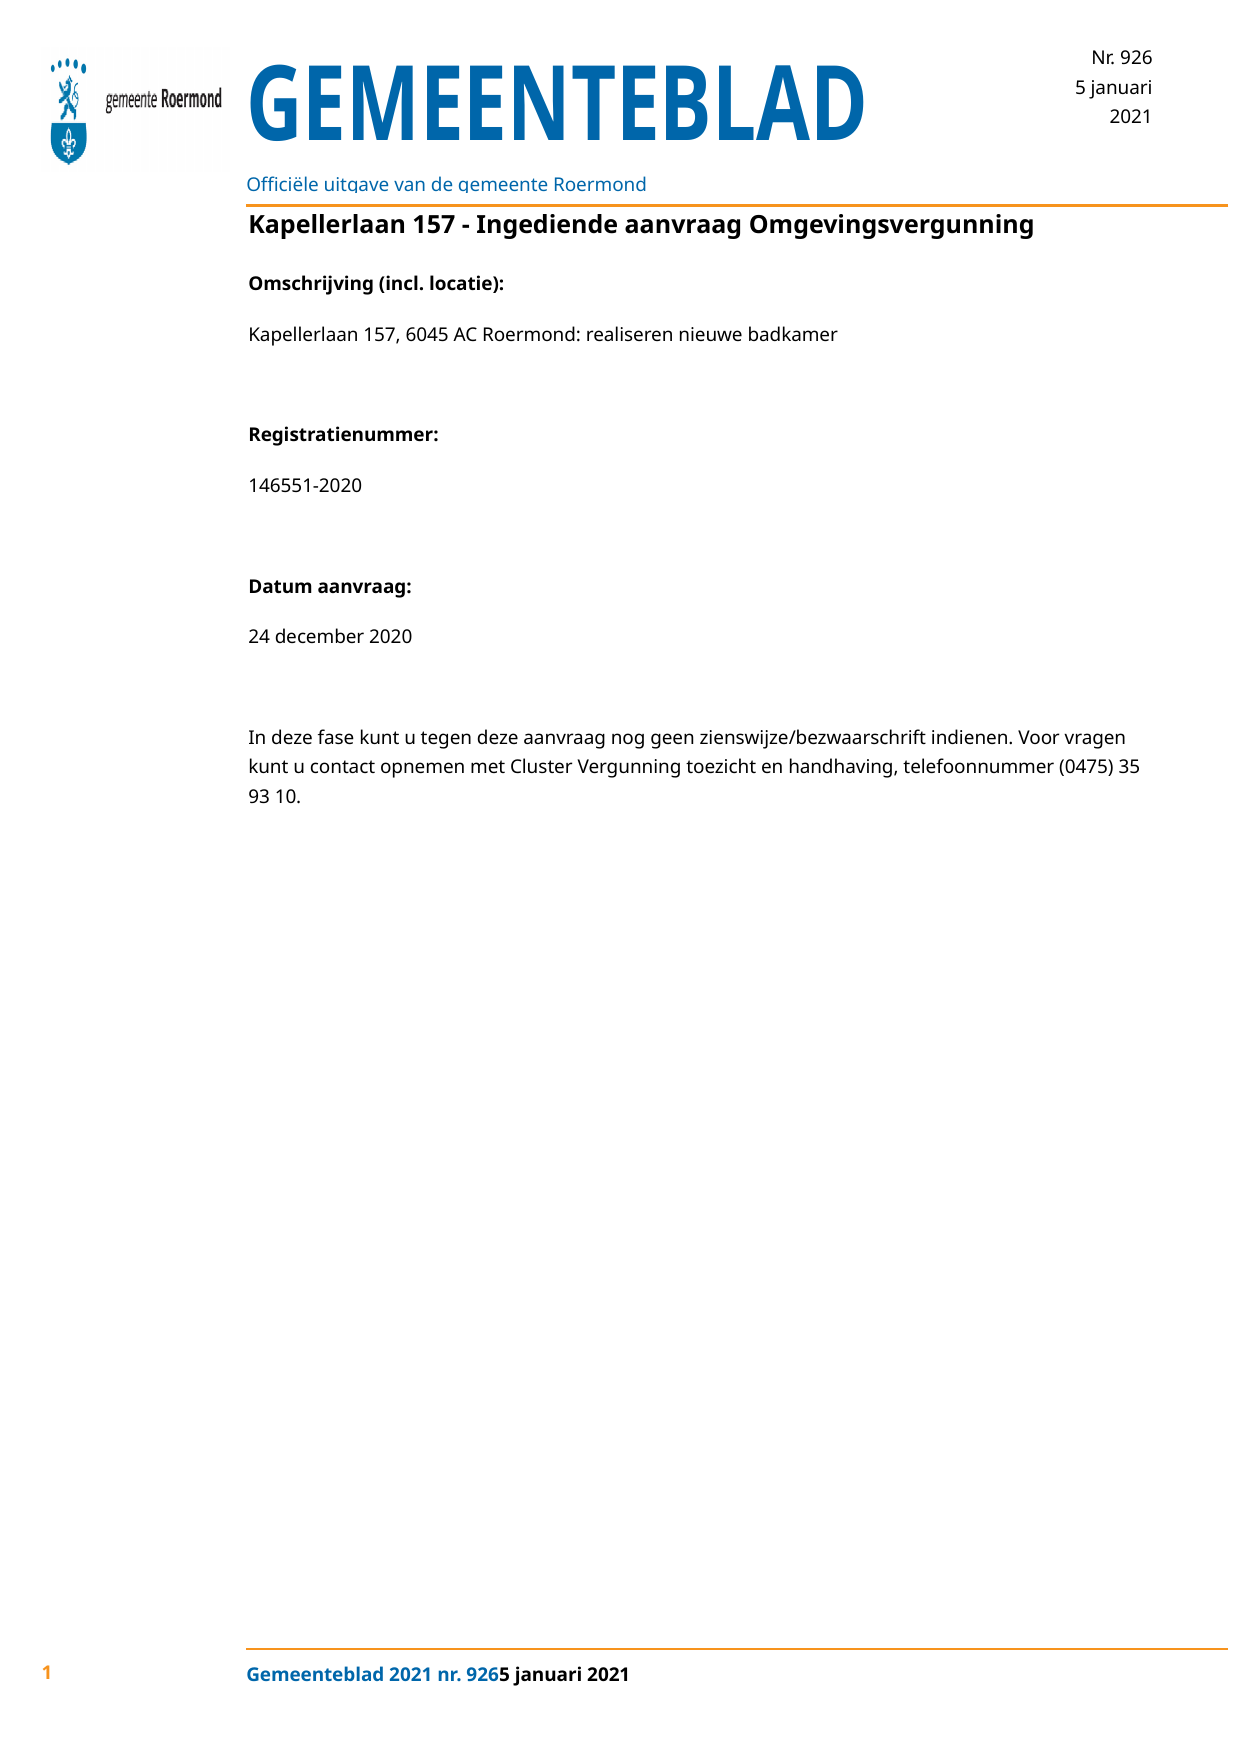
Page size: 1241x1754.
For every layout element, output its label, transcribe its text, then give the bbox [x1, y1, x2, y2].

text Registratienummer: [248, 422, 1152, 447]
text Datum aanvraag: [248, 573, 1152, 598]
text 24 december 2020 [248, 623, 1152, 649]
text 146551-2020 [248, 472, 1152, 498]
text In deze fase kunt u tegen deze aanvraag nog geen zienswijze/bezwaarschrift indienen. Voor vragen kunt u contact opnemen met Cluster Vergunning toezicht en handhaving, telefoonnummer (0475) 35 93 10. [248, 724, 1152, 809]
text Kapellerlaan 157, 6045 AC Roermond: realiseren nieuwe badkamer [248, 321, 1152, 346]
text Kapellerlaan 157 - Ingediende aanvraag Omgevingsvergunning [248, 207, 1152, 241]
picture [41, 47, 231, 172]
text Omschrijving (incl. locatie): [248, 270, 1152, 296]
